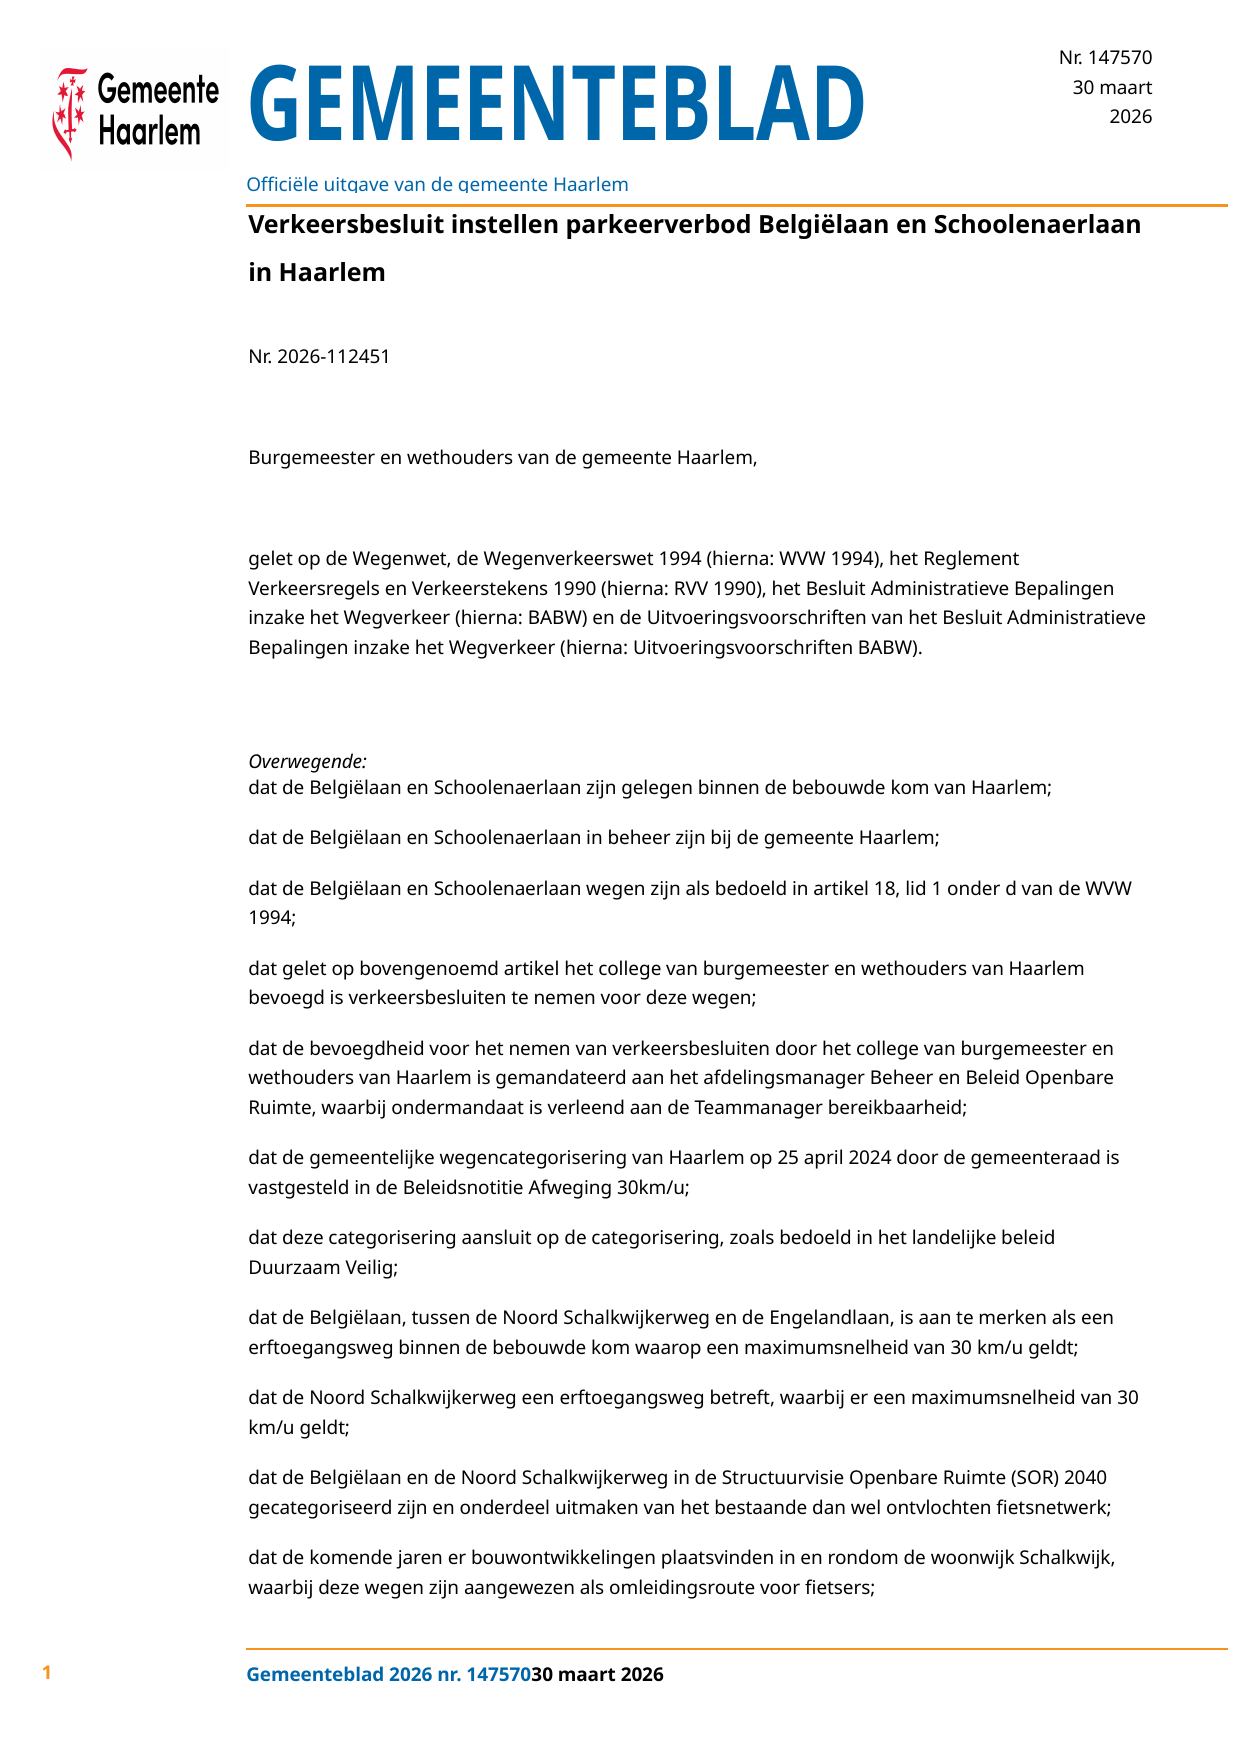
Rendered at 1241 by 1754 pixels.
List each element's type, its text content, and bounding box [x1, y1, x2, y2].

text Verkeersbesluit instellen parkeerverbod Belgiëlaan en Schoolenaerlaan in Haarlem [248, 207, 1152, 288]
text dat de Belgiëlaan, tussen de Noord Schalkwijkerweg en de Engelandlaan, is aan te merken als een erftoegangsweg binnen de bebouwde kom waarop een maximumsnelheid van 30 km/u geldt; [248, 1304, 1152, 1360]
text dat de Noord Schalkwijkerweg een erftoegangsweg betreft, waarbij er een maximumsnelheid van 30 km/u geldt; [248, 1384, 1152, 1440]
text dat de Belgiëlaan en Schoolenaerlaan zijn gelegen binnen de bebouwde kom van Haarlem; [248, 774, 1152, 800]
picture [41, 47, 231, 172]
text dat de komende jaren er bouwontwikkelingen plaatsvinden in en rondom de woonwijk Schalkwijk, waarbij deze wegen zijn aangewezen als omleidingsroute voor fietsers; [248, 1544, 1152, 1600]
text dat de Belgiëlaan en de Noord Schalkwijkerweg in de Structuurvisie Openbare Ruimte (SOR) 2040 gecategoriseerd zijn en onderdeel uitmaken van het bestaande dan wel ontvlochten fietsnetwerk; [248, 1464, 1152, 1520]
text dat de Belgiëlaan en Schoolenaerlaan in beheer zijn bij de gemeente Haarlem; [248, 824, 1152, 850]
text Overwegende: [248, 748, 1152, 774]
text dat gelet op bovengenoemd artikel het college van burgemeester en wethouders van Haarlem bevoegd is verkeersbesluiten te nemen voor deze wegen; [248, 955, 1152, 1010]
text Nr. 2026-112451 [248, 344, 1152, 369]
text Burgemeester en wethouders van de gemeente Haarlem, [248, 444, 1152, 470]
text gelet op de Wegenwet, de Wegenverkeerswet 1994 (hierna: WVW 1994), het Reglement Verkeersregels en Verkeerstekens 1990 (hierna: RVV 1990), het Besluit Administratieve Bepalingen inzake het Wegverkeer (hierna: BABW) en de Uitvoeringsvoorschriften van het Besluit Administratieve Bepalingen inzake het Wegverkeer (hierna: Uitvoeringsvoorschriften BABW). [248, 545, 1152, 660]
text dat de Belgiëlaan en Schoolenaerlaan wegen zijn als bedoeld in artikel 18, lid 1 onder d van de WVW 1994; [248, 875, 1152, 930]
text dat deze categorisering aansluit op de categorisering, zoals bedoeld in het landelijke beleid Duurzaam Veilig; [248, 1224, 1152, 1280]
text dat de bevoegdheid voor het nemen van verkeersbesluiten door het college van burgemeester en wethouders van Haarlem is gemandateerd aan het afdelingsmanager Beheer en Beleid Openbare Ruimte, waarbij ondermandaat is verleend aan de Teammanager bereikbaarheid; [248, 1035, 1152, 1120]
text dat de gemeentelijke wegencategorisering van Haarlem op 25 april 2024 door de gemeenteraad is vastgesteld in de Beleidsnotitie Afweging 30km/u; [248, 1144, 1152, 1200]
